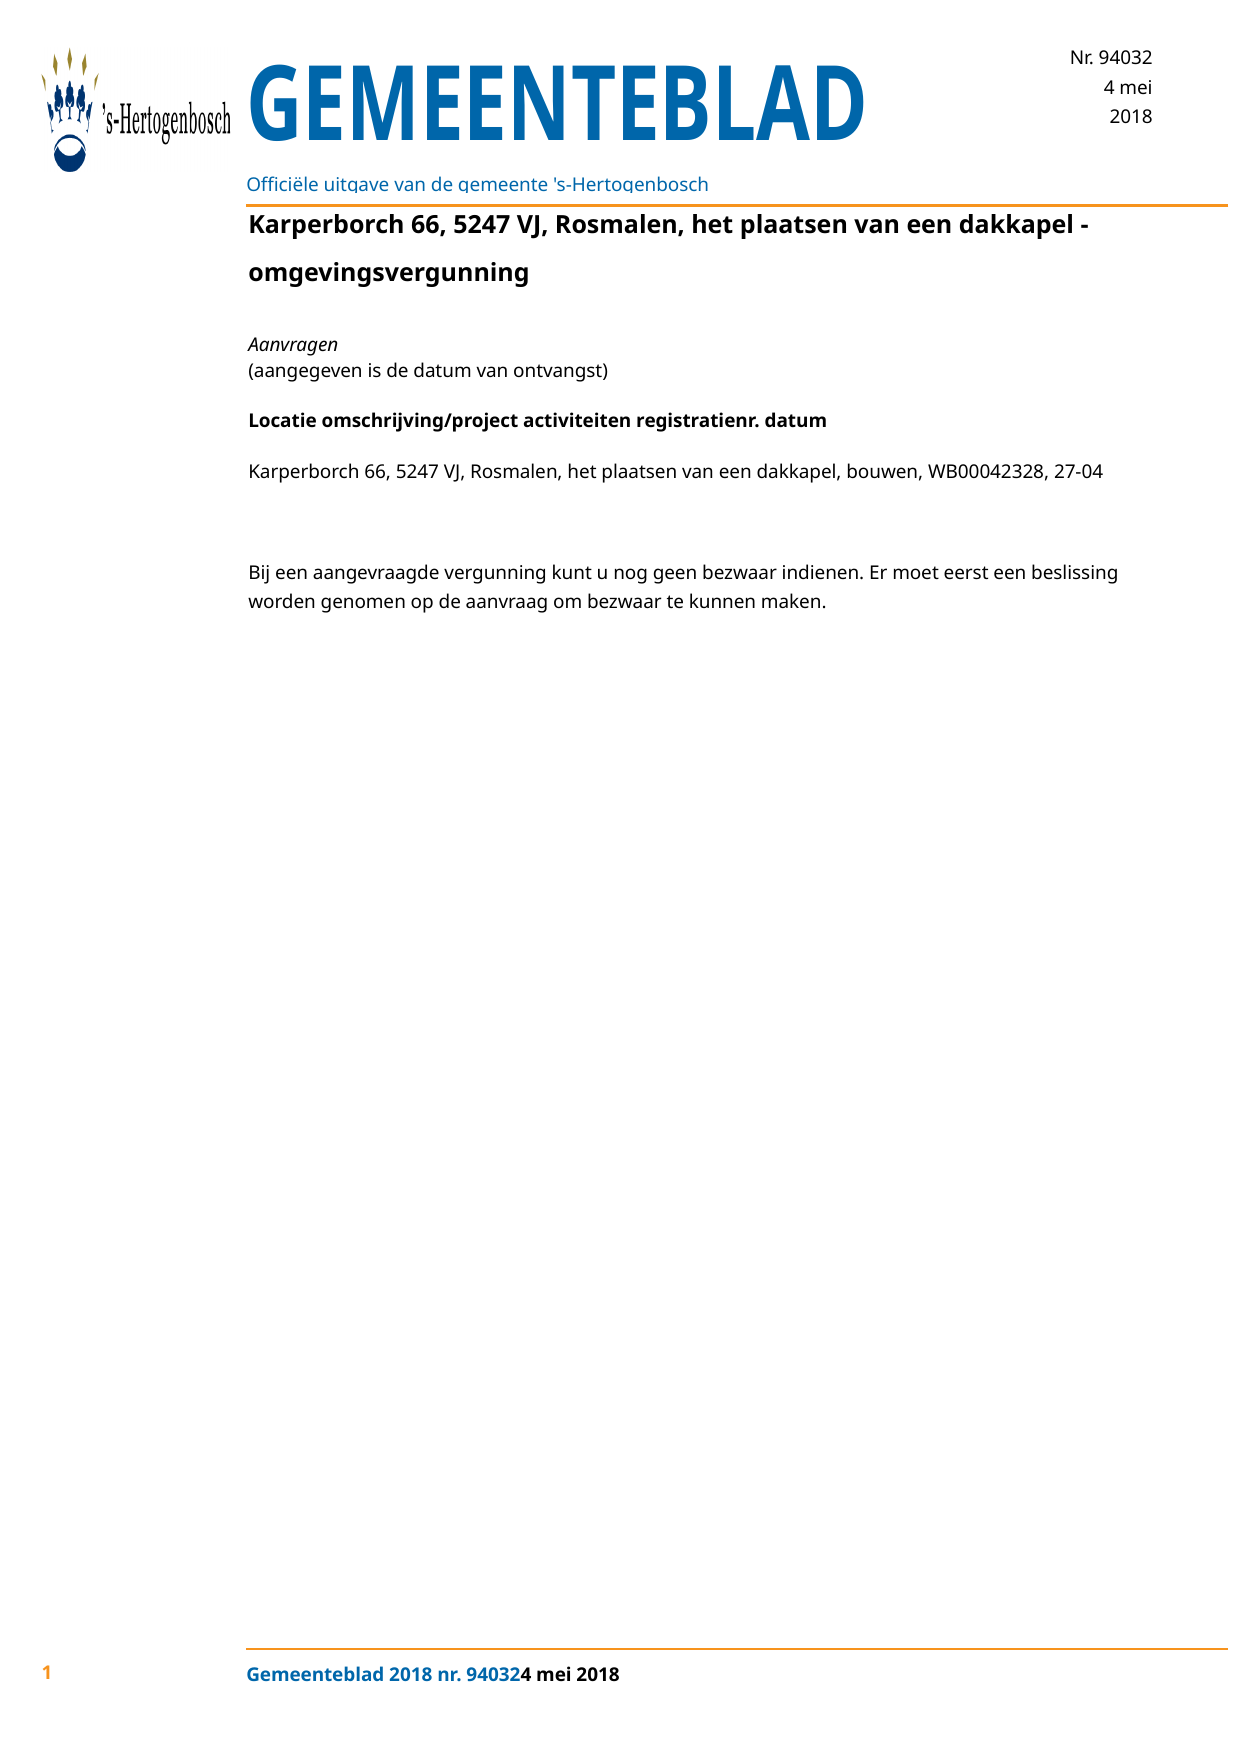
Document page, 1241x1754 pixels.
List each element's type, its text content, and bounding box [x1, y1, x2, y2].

text Karperborch 66, 5247 VJ, Rosmalen, het plaatsen van een dakkapel, bouwen, WB00042328, 27-04 [248, 458, 1152, 484]
text Karperborch 66, 5247 VJ, Rosmalen, het plaatsen van een dakkapel - omgevingsvergunning [248, 207, 1152, 288]
text Locatie omschrijving/project activiteiten registratienr. datum [248, 408, 1152, 433]
text Aanvragen [248, 331, 1152, 357]
picture [41, 47, 231, 172]
text Bij een aangevraagde vergunning kunt u nog geen bezwaar indienen. Er moet eerst een beslissing worden genomen op de aanvraag om bezwaar te kunnen maken. [248, 559, 1152, 614]
text (aangegeven is de datum van ontvangst) [248, 357, 1152, 383]
